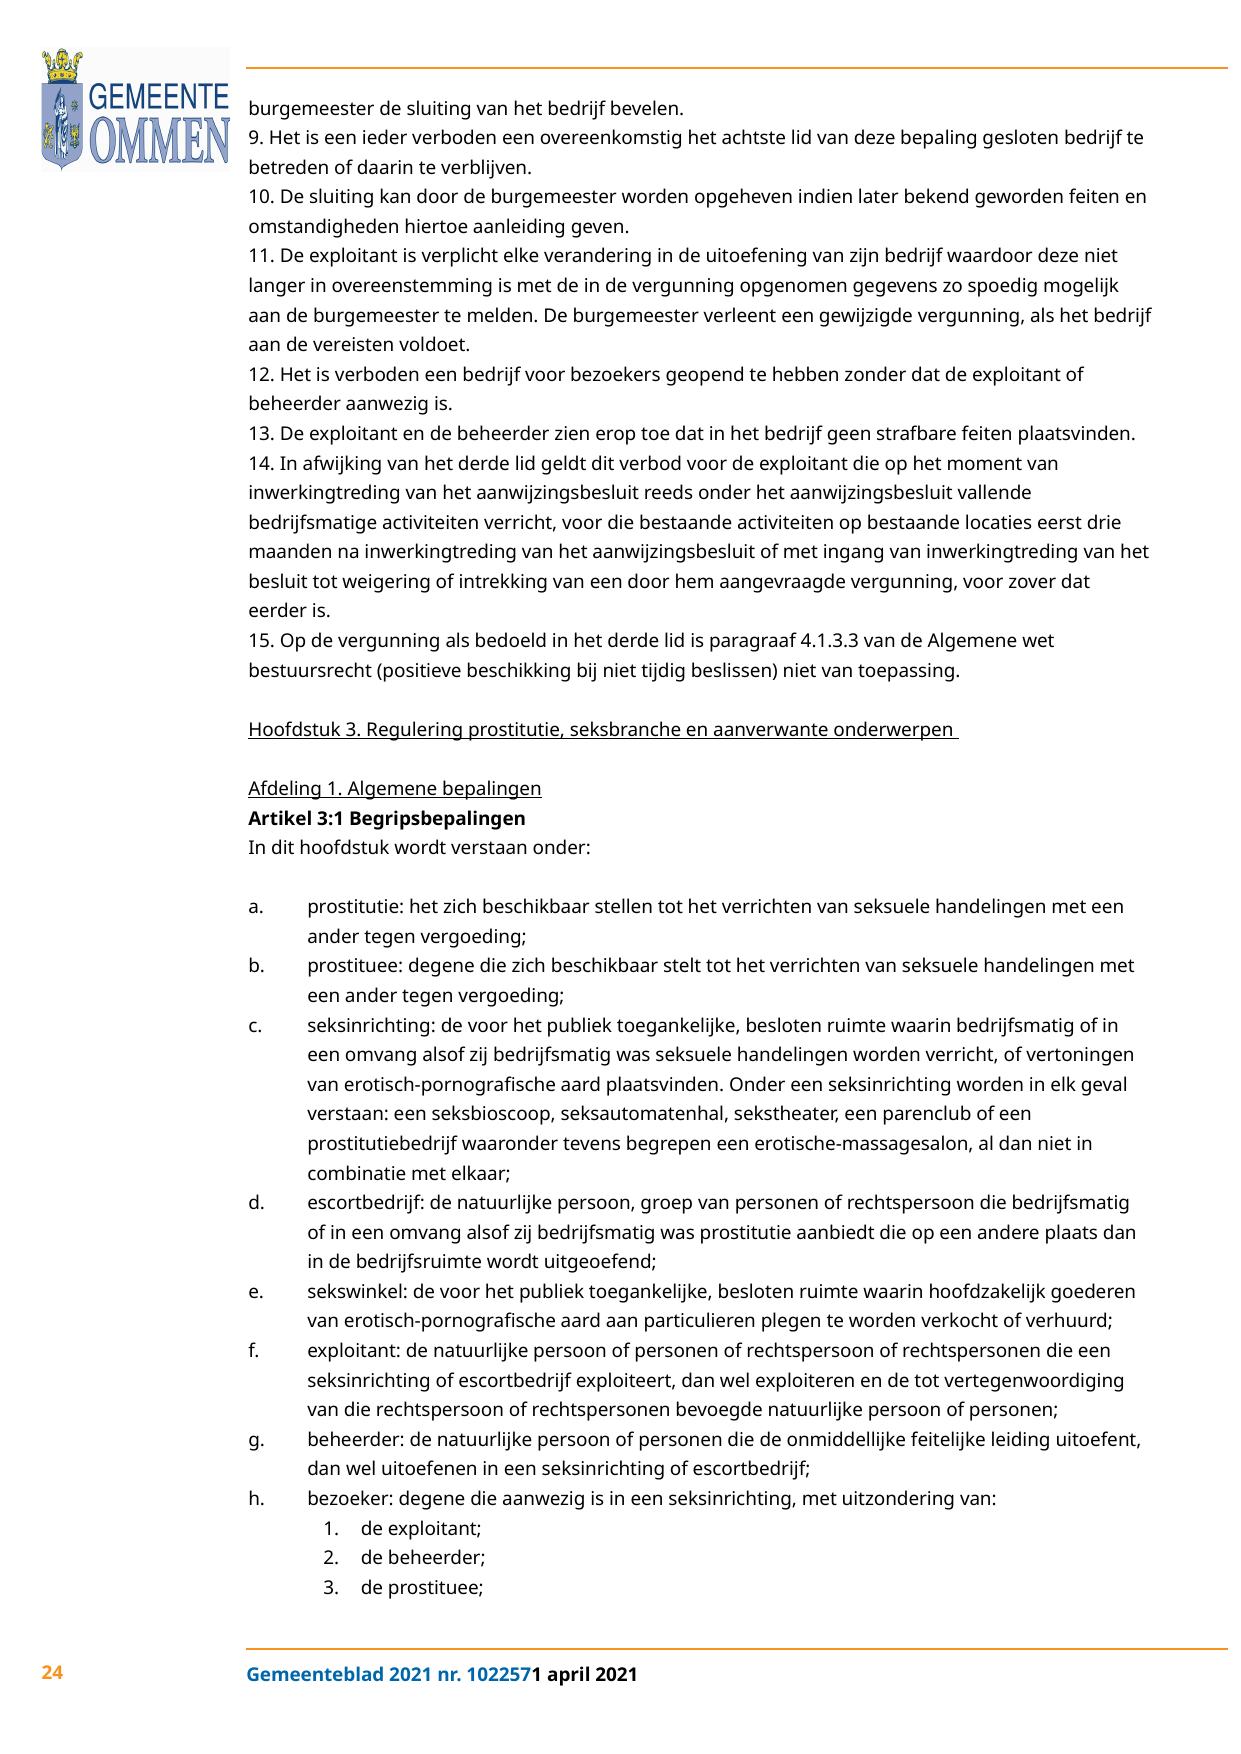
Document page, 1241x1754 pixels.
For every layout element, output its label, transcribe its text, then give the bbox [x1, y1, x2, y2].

list de beheerder; [323, 1544, 1152, 1570]
list prostituee: degene die zich beschikbaar stelt tot het verrichten van seksuele handelingen met een ander tegen vergoeding; [248, 953, 1152, 1008]
text 11. De exploitant is verplicht elke verandering in de uitoefening van zijn bedrijf waardoor deze niet langer in overeenstemming is met de in de vergunning opgenomen gegevens zo spoedig mogelijk aan de burgemeester te melden. De burgemeester verleent een gewijzigde vergunning, als het bedrijf aan de vereisten voldoet. [248, 243, 1152, 357]
list exploitant: de natuurlijke persoon of personen of rechtspersoon of rechtspersonen die een seksinrichting of escortbedrijf exploiteert, dan wel exploiteren en de tot vertegenwoordiging van die rechtspersoon of rechtspersonen bevoegde natuurlijke persoon of personen; [248, 1337, 1152, 1422]
picture [41, 47, 231, 172]
text Afdeling 1. Algemene bepalingen [248, 775, 1152, 801]
text 9. Het is een ieder verboden een overeenkomstig het achtste lid van deze bepaling gesloten bedrijf te betreden of daarin te verblijven. [248, 124, 1152, 180]
text 13. De exploitant en de beheerder zien erop toe dat in het bedrijf geen strafbare feiten plaatsvinden. [248, 420, 1152, 446]
text 14. In afwijking van het derde lid geldt dit verbod voor de exploitant die op het moment van inwerkingtreding van het aanwijzingsbesluit reeds onder het aanwijzingsbesluit vallende bedrijfsmatige activiteiten verricht, voor die bestaande activiteiten op bestaande locaties eerst drie maanden na inwerkingtreding van het aanwijzingsbesluit of met ingang van inwerkingtreding van het besluit tot weigering of intrekking van een door hem aangevraagde vergunning, voor zover dat eerder is. [248, 450, 1152, 623]
text 10. De sluiting kan door de burgemeester worden opgeheven indien later bekend geworden feiten en omstandigheden hiertoe aanleiding geven. [248, 183, 1152, 239]
text 15. Op de vergunning als bedoeld in het derde lid is paragraaf 4.1.3.3 van de Algemene wet bestuursrecht (positieve beschikking bij niet tijdig beslissen) niet van toepassing. [248, 627, 1152, 683]
text 12. Het is verboden een bedrijf voor bezoekers geopend te hebben zonder dat de exploitant of beheerder aanwezig is. [248, 361, 1152, 416]
list escortbedrijf: de natuurlijke persoon, groep van personen of rechtspersoon die bedrijfsmatig of in een omvang alsof zij bedrijfsmatig was prostitutie aanbiedt die op een andere plaats dan in de bedrijfsruimte wordt uitgeoefend; [248, 1189, 1152, 1274]
text burgemeester de sluiting van het bedrijf bevelen. [248, 95, 1152, 121]
list bezoeker: degene die aanwezig is in een seksinrichting, met uitzondering van: [248, 1485, 1152, 1511]
list beheerder: de natuurlijke persoon of personen die de onmiddellijke feitelijke leiding uitoefent, dan wel uitoefenen in een seksinrichting of escortbedrijf; [248, 1426, 1152, 1481]
list sekswinkel: de voor het publiek toegankelijke, besloten ruimte waarin hoofdzakelijk goederen van erotisch-pornografische aard aan particulieren plegen te worden verkocht of verhuurd; [248, 1278, 1152, 1333]
text Hoofdstuk 3. Regulering prostitutie, seksbranche en aanverwante onderwerpen [248, 716, 1152, 742]
list prostitutie: het zich beschikbaar stellen tot het verrichten van seksuele handelingen met een ander tegen vergoeding; [248, 893, 1152, 949]
list seksinrichting: de voor het publiek toegankelijke, besloten ruimte waarin bedrijfsmatig of in een omvang alsof zij bedrijfsmatig was seksuele handelingen worden verricht, of vertoningen van erotisch-pornografische aard plaatsvinden. Onder een seksinrichting worden in elk geval verstaan: een seksbioscoop, seksautomatenhal, sekstheater, een parenclub of een prostitutiebedrijf waaronder tevens begrepen een erotische-massagesalon, al dan niet in combinatie met elkaar; [248, 1012, 1152, 1186]
text Artikel 3:1 Begripsbepalingen [248, 805, 1152, 831]
list de prostituee; [323, 1574, 1152, 1600]
text In dit hoofdstuk wordt verstaan onder: [248, 834, 1152, 860]
list de exploitant; [323, 1515, 1152, 1541]
